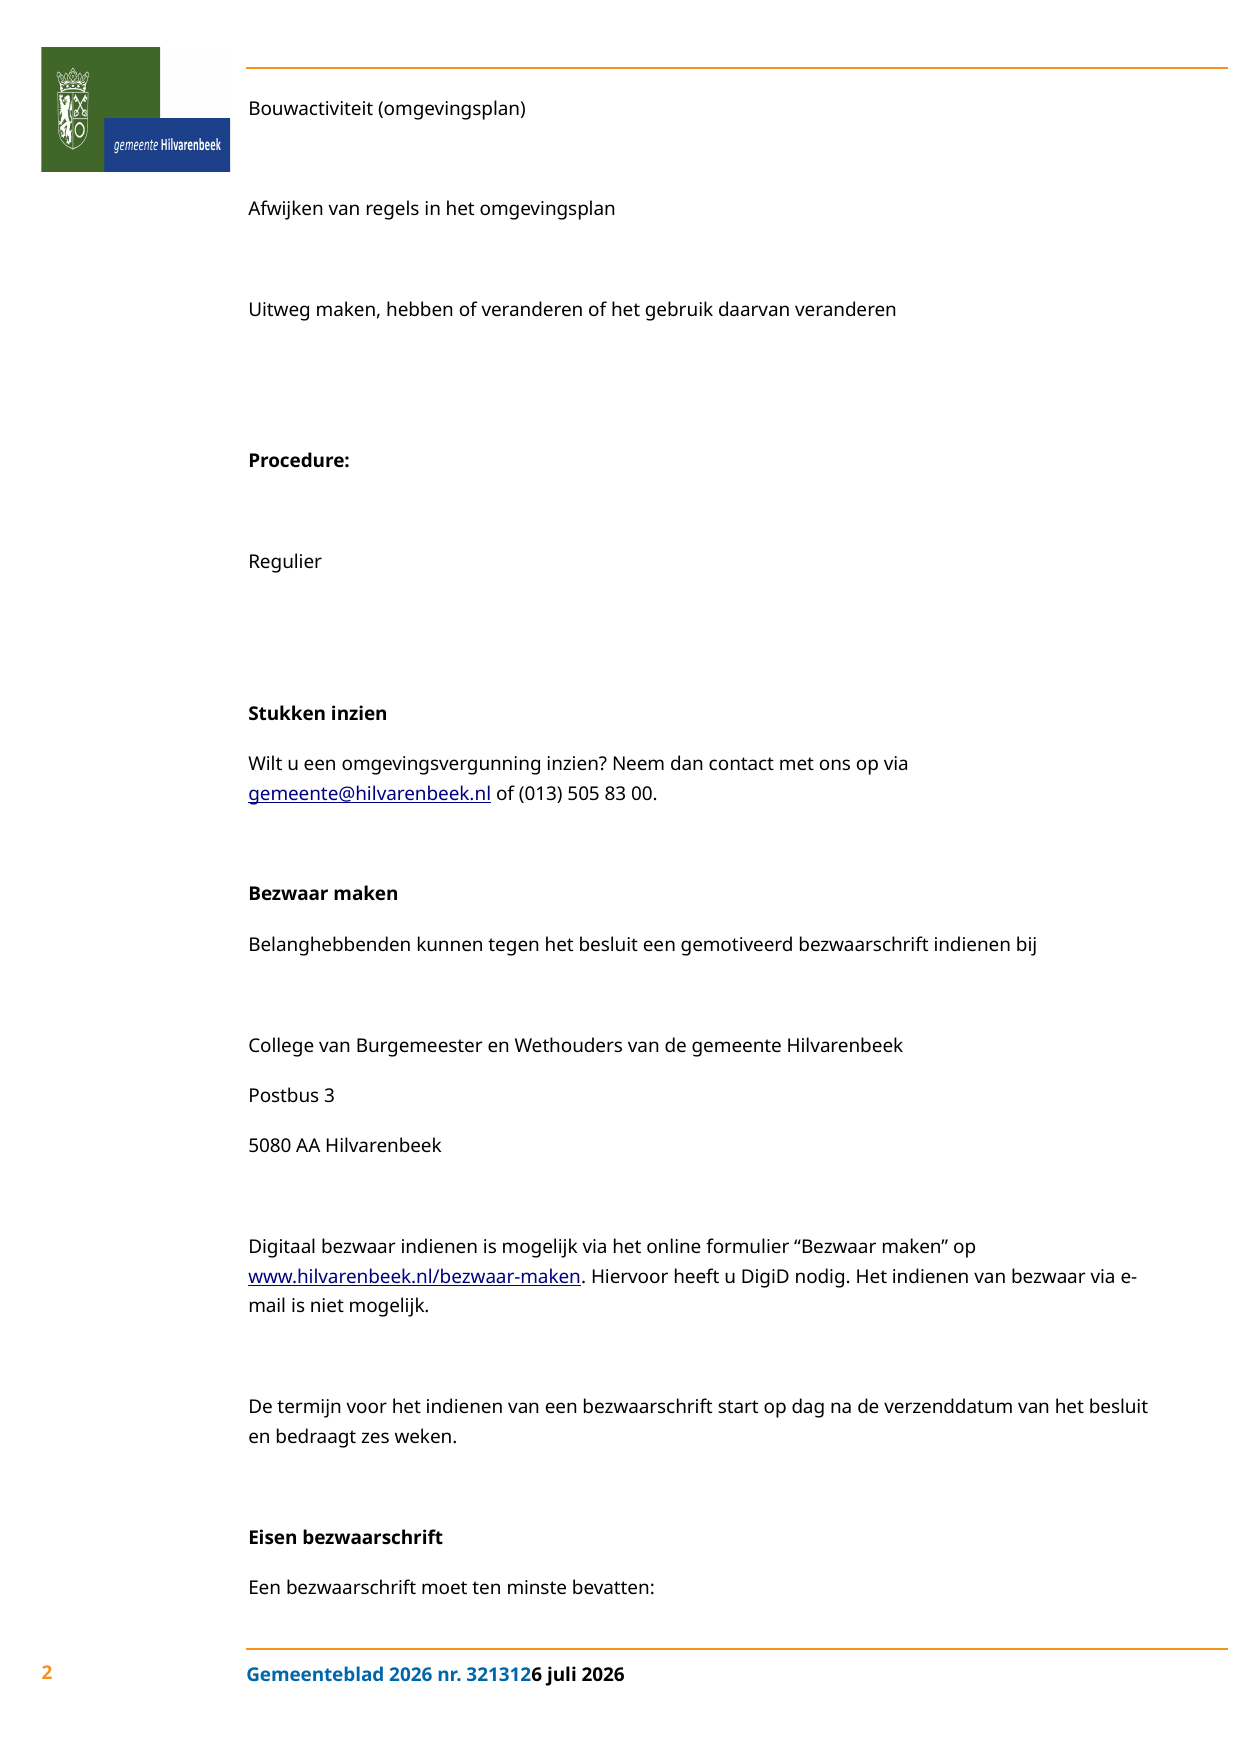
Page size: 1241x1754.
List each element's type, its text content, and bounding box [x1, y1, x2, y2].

text 5080 AA Hilvarenbeek [248, 1133, 1152, 1158]
text Digitaal bezwaar indienen is mogelijk via het online formulier “Bezwaar maken” op www.hilvarenbeek.nl/bezwaar-maken. Hiervoor heeft u DigiD nodig. Het indienen van bezwaar via e-mail is niet mogelijk. [248, 1233, 1152, 1318]
text Een bezwaarschrift moet ten minste bevatten: [248, 1574, 1152, 1600]
text Postbus 3 [248, 1082, 1152, 1108]
text Stukken inzien [248, 700, 1152, 726]
text Procedure: [248, 448, 1152, 473]
text Wilt u een omgevingsvergunning inzien? Neem dan contact met ons op via gemeente@hilvarenbeek.nl of (013) 505 83 00. [248, 750, 1152, 806]
text Afwijken van regels in het omgevingsplan [248, 196, 1152, 221]
text Belanghebbenden kunnen tegen het besluit een gemotiveerd bezwaarschrift indienen bij [248, 931, 1152, 957]
text Eisen bezwaarschrift [248, 1524, 1152, 1550]
text Uitweg maken, hebben of veranderen of het gebruik daarvan veranderen [248, 296, 1152, 322]
text Regulier [248, 548, 1152, 574]
text Bezwaar maken [248, 881, 1152, 906]
text De termijn voor het indienen van een bezwaarschrift start op dag na de verzenddatum van het besluit en bedraagt zes weken. [248, 1393, 1152, 1449]
text College van Burgemeester en Wethouders van de gemeente Hilvarenbeek [248, 1032, 1152, 1058]
text Bouwactiviteit (omgevingsplan) [248, 95, 1152, 121]
picture [41, 47, 231, 172]
